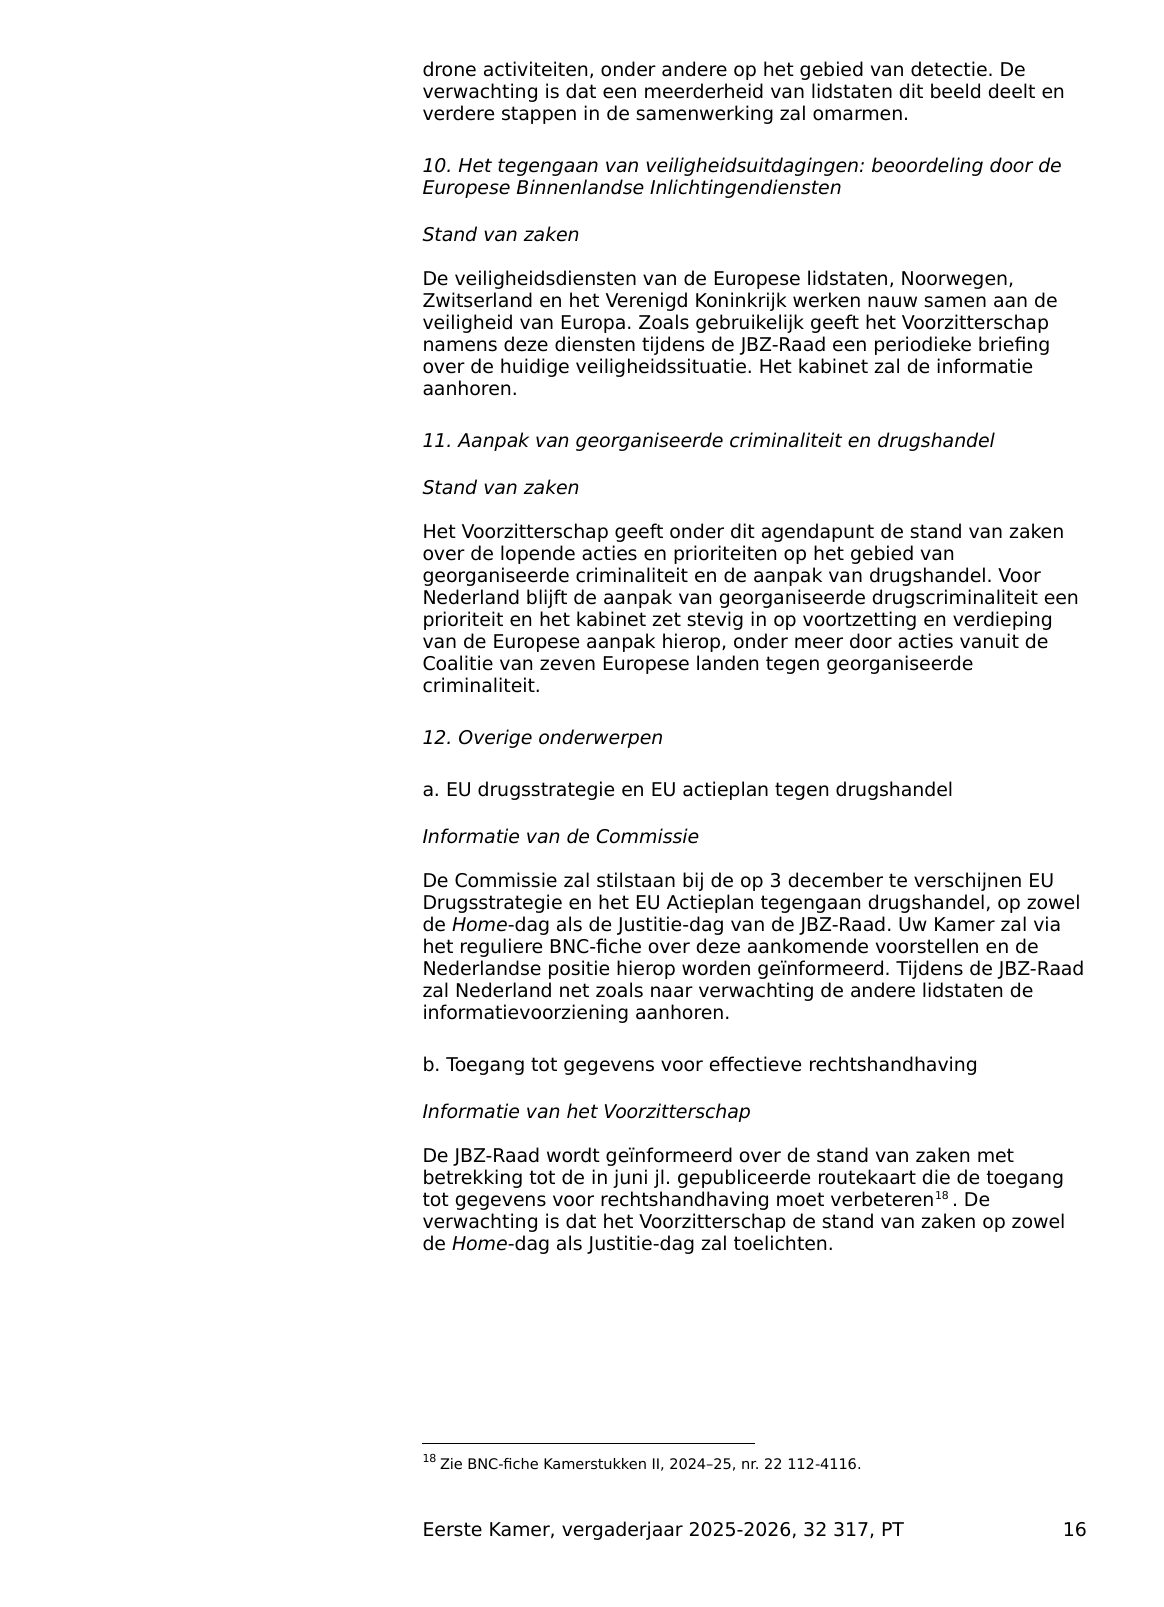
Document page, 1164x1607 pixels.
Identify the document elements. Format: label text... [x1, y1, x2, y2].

text De Commissie zal stilstaan bij de op 3 december te verschijnen EU Drugsstrategie en het EU Actieplan tegengaan drugshandel, op zowel de Home-dag als de Justitie-dag van de JBZ-Raad. Uw Kamer zal via het reguliere BNC-fiche over deze aankomende voorstellen en de Nederlandse positie hierop worden geïnformeerd. Tijdens de JBZ-Raad zal Nederland net zoals naar verwachting de andere lidstaten de informatievoorziening aanhoren. [422, 870, 1087, 1024]
text De JBZ-Raad wordt geïnformeerd over de stand van zaken met betrekking tot de in juni jl. gepubliceerde routekaart die de toegang tot gegevens voor rechtshandhaving moet verbeteren. De verwachting is dat het Voorzitterschap de stand van zaken op zowel de Home-dag als Justitie-dag zal toelichten. [422, 1145, 1087, 1255]
subtitle 12. Overige onderwerpen [422, 727, 1087, 749]
subtitle Stand van zaken [422, 224, 1087, 246]
text Het Voorzitterschap geeft onder dit agendapunt de stand van zaken over de lopende acties en prioriteiten op het gebied van georganiseerde criminaliteit en de aanpak van drugshandel. Voor Nederland blijft de aanpak van georganiseerde drugscriminaliteit een prioriteit en het kabinet zet stevig in op voortzetting en verdieping van de Europese aanpak hierop, onder meer door acties vanuit de Coalitie van zeven Europese landen tegen georganiseerde criminaliteit. [422, 521, 1087, 697]
text De veiligheidsdiensten van de Europese lidstaten, Noorwegen, Zwitserland en het Verenigd Koninkrijk werken nauw samen aan de veiligheid van Europa. Zoals gebruikelijk geeft het Voorzitterschap namens deze diensten tijdens de JBZ-Raad een periodieke briefing over de huidige veiligheidssituatie. Het kabinet zal de informatie aanhoren. [422, 268, 1087, 400]
subtitle b. Toegang tot gegevens voor effectieve rechtshandhaving [422, 1054, 1087, 1076]
text Zie BNC-fiche Kamerstukken II, 2024–25, nr. 22 112-4116. [422, 1452, 1087, 1474]
subtitle Informatie van de Commissie [422, 826, 1087, 848]
subtitle Stand van zaken [422, 477, 1087, 499]
subtitle Informatie van het Voorzitterschap [422, 1101, 1087, 1123]
subtitle 11. Aanpak van georganiseerde criminaliteit en drugshandel [422, 430, 1087, 452]
subtitle 10. Het tegengaan van veiligheidsuitdagingen: beoordeling door de Europese Binnenlandse Inlichtingendiensten [422, 155, 1087, 199]
subtitle a. EU drugsstrategie en EU actieplan tegen drugshandel [422, 779, 1087, 801]
text drone activiteiten, onder andere op het gebied van detectie. De verwachting is dat een meerderheid van lidstaten dit beeld deelt en verdere stappen in de samenwerking zal omarmen. [422, 59, 1087, 125]
